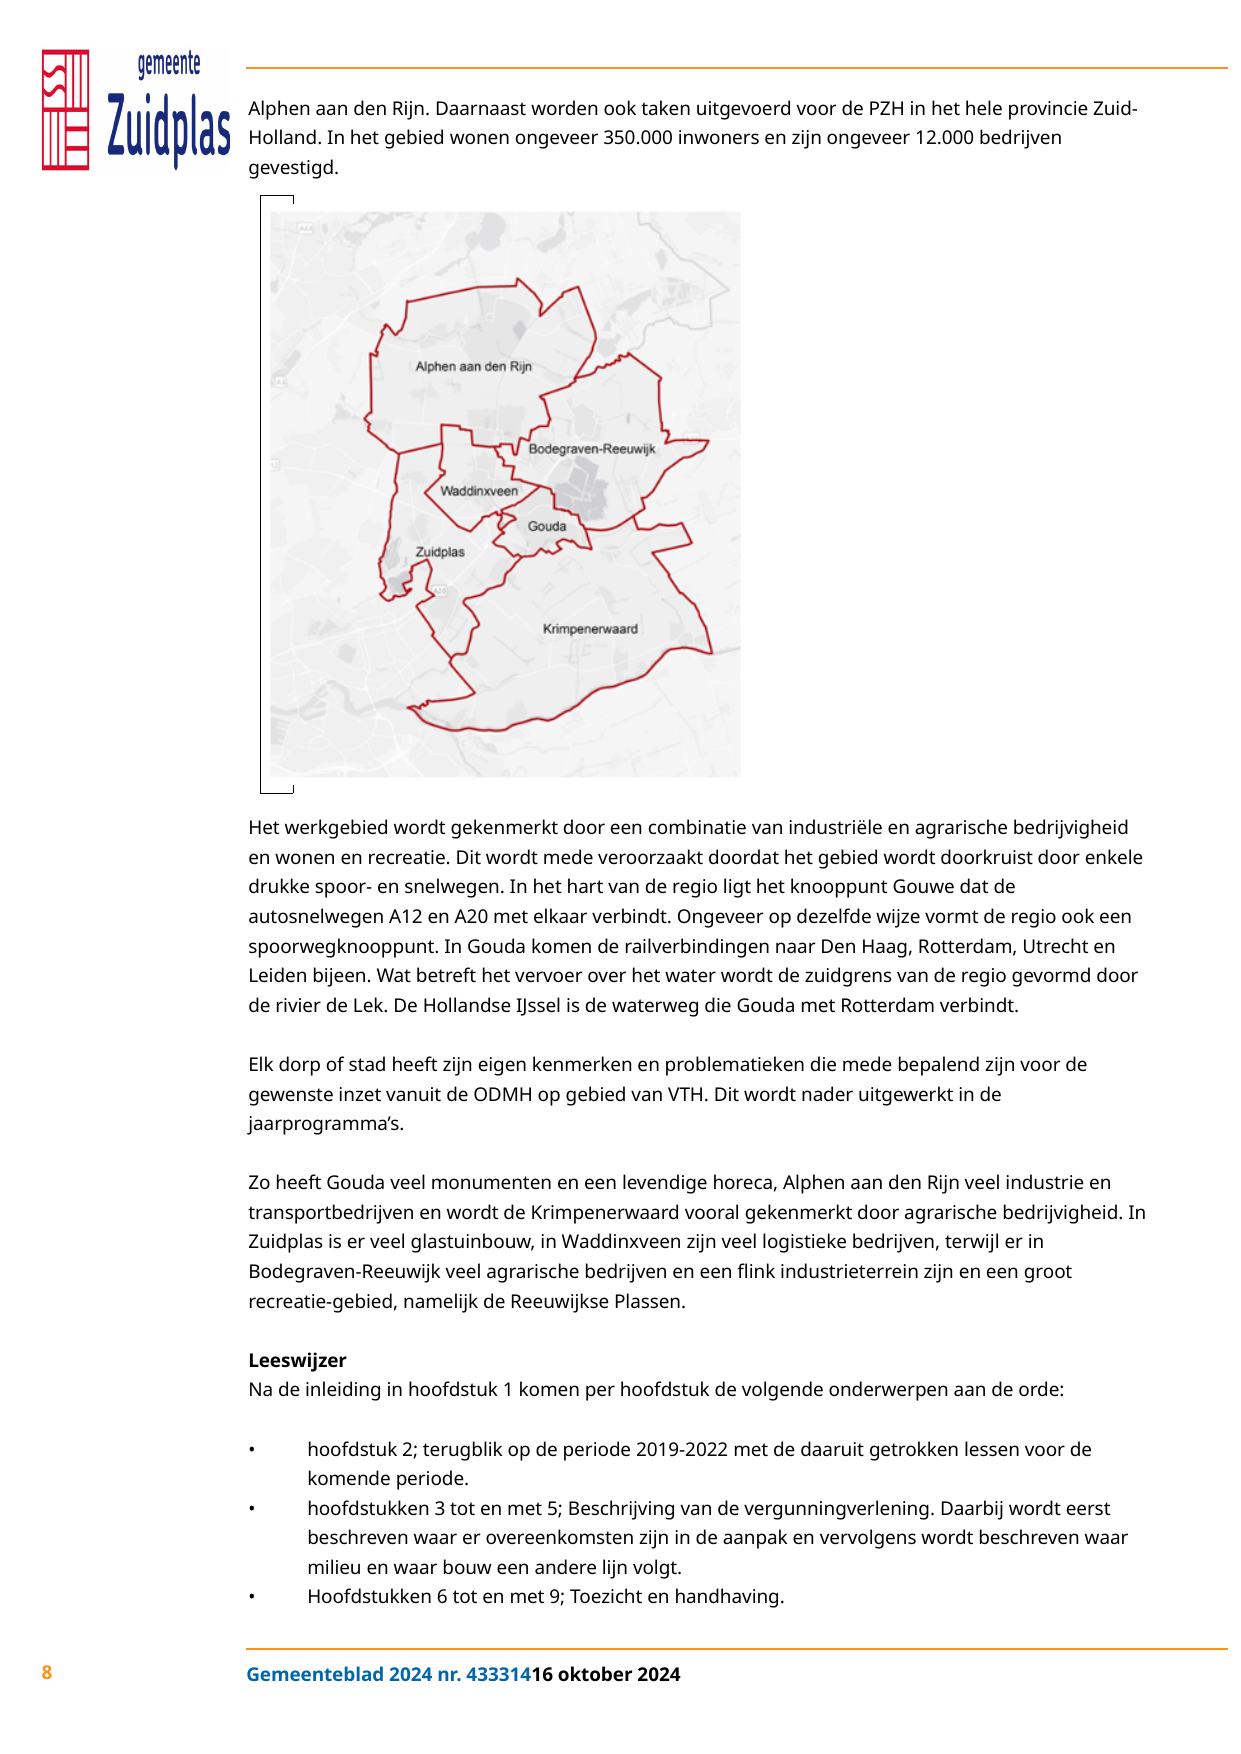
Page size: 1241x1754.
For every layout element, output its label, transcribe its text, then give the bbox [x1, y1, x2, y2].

text Elk dorp of stad heeft zijn eigen kenmerken en problematieken die mede bepalend zijn voor de gewenste inzet vanuit de ODMH op gebied van VTH. Dit wordt nader uitgewerkt in de jaarprogramma’s. [248, 1051, 1152, 1136]
text Alphen aan den Rijn. Daarnaast worden ook taken uitgevoerd voor de PZH in het hele provincie Zuid-Holland. In het gebied wonen ongeveer 350.000 inwoners en zijn ongeveer 12.000 bedrijven gevestigd. [248, 95, 1152, 180]
picture [268, 204, 742, 785]
text Zo heeft Gouda veel monumenten en een levendige horeca, Alphen aan den Rijn veel industrie en transportbedrijven en wordt de Krimpenerwaard vooral gekenmerkt door agrarische bedrijvigheid. In Zuidplas is er veel glastuinbouw, in Waddinxveen zijn veel logistieke bedrijven, terwijl er in Bodegraven-Reeuwijk veel agrarische bedrijven en een flink industrieterrein zijn en een groot recreatie-gebied, namelijk de Reeuwijkse Plassen. [248, 1169, 1152, 1314]
list hoofdstukken 3 tot en met 5; Beschrijving van de vergunningverlening. Daarbij wordt eerst beschreven waar er overeenkomsten zijn in de aanpak en vervolgens wordt beschreven waar milieu en waar bouw een andere lijn volgt. [248, 1495, 1152, 1580]
text Na de inleiding in hoofdstuk 1 komen per hoofdstuk de volgende onderwerpen aan de orde: [248, 1377, 1152, 1402]
list hoofdstuk 2; terugblik op de periode 2019-2022 met de daaruit getrokken lessen voor de komende periode. [248, 1436, 1152, 1491]
text Leeswijzer [248, 1347, 1152, 1373]
picture [41, 47, 231, 172]
text Het werkgebied wordt gekenmerkt door een combinatie van industriële en agrarische bedrijvigheid en wonen en recreatie. Dit wordt mede veroorzaakt doordat het gebied wordt doorkruist door enkele drukke spoor- en snelwegen. In het hart van de regio ligt het knooppunt Gouwe dat de autosnelwegen A12 en A20 met elkaar verbindt. Ongeveer op dezelfde wijze vormt de regio ook een spoorwegknooppunt. In Gouda komen de railverbindingen naar Den Haag, Rotterdam, Utrecht en Leiden bijeen. Wat betreft het vervoer over het water wordt de zuidgrens van de regio gevormd door de rivier de Lek. De Hollandse IJssel is de waterweg die Gouda met Rotterdam verbindt. [248, 814, 1152, 1018]
list Hoofdstukken 6 tot en met 9; Toezicht en handhaving. [248, 1584, 1152, 1609]
